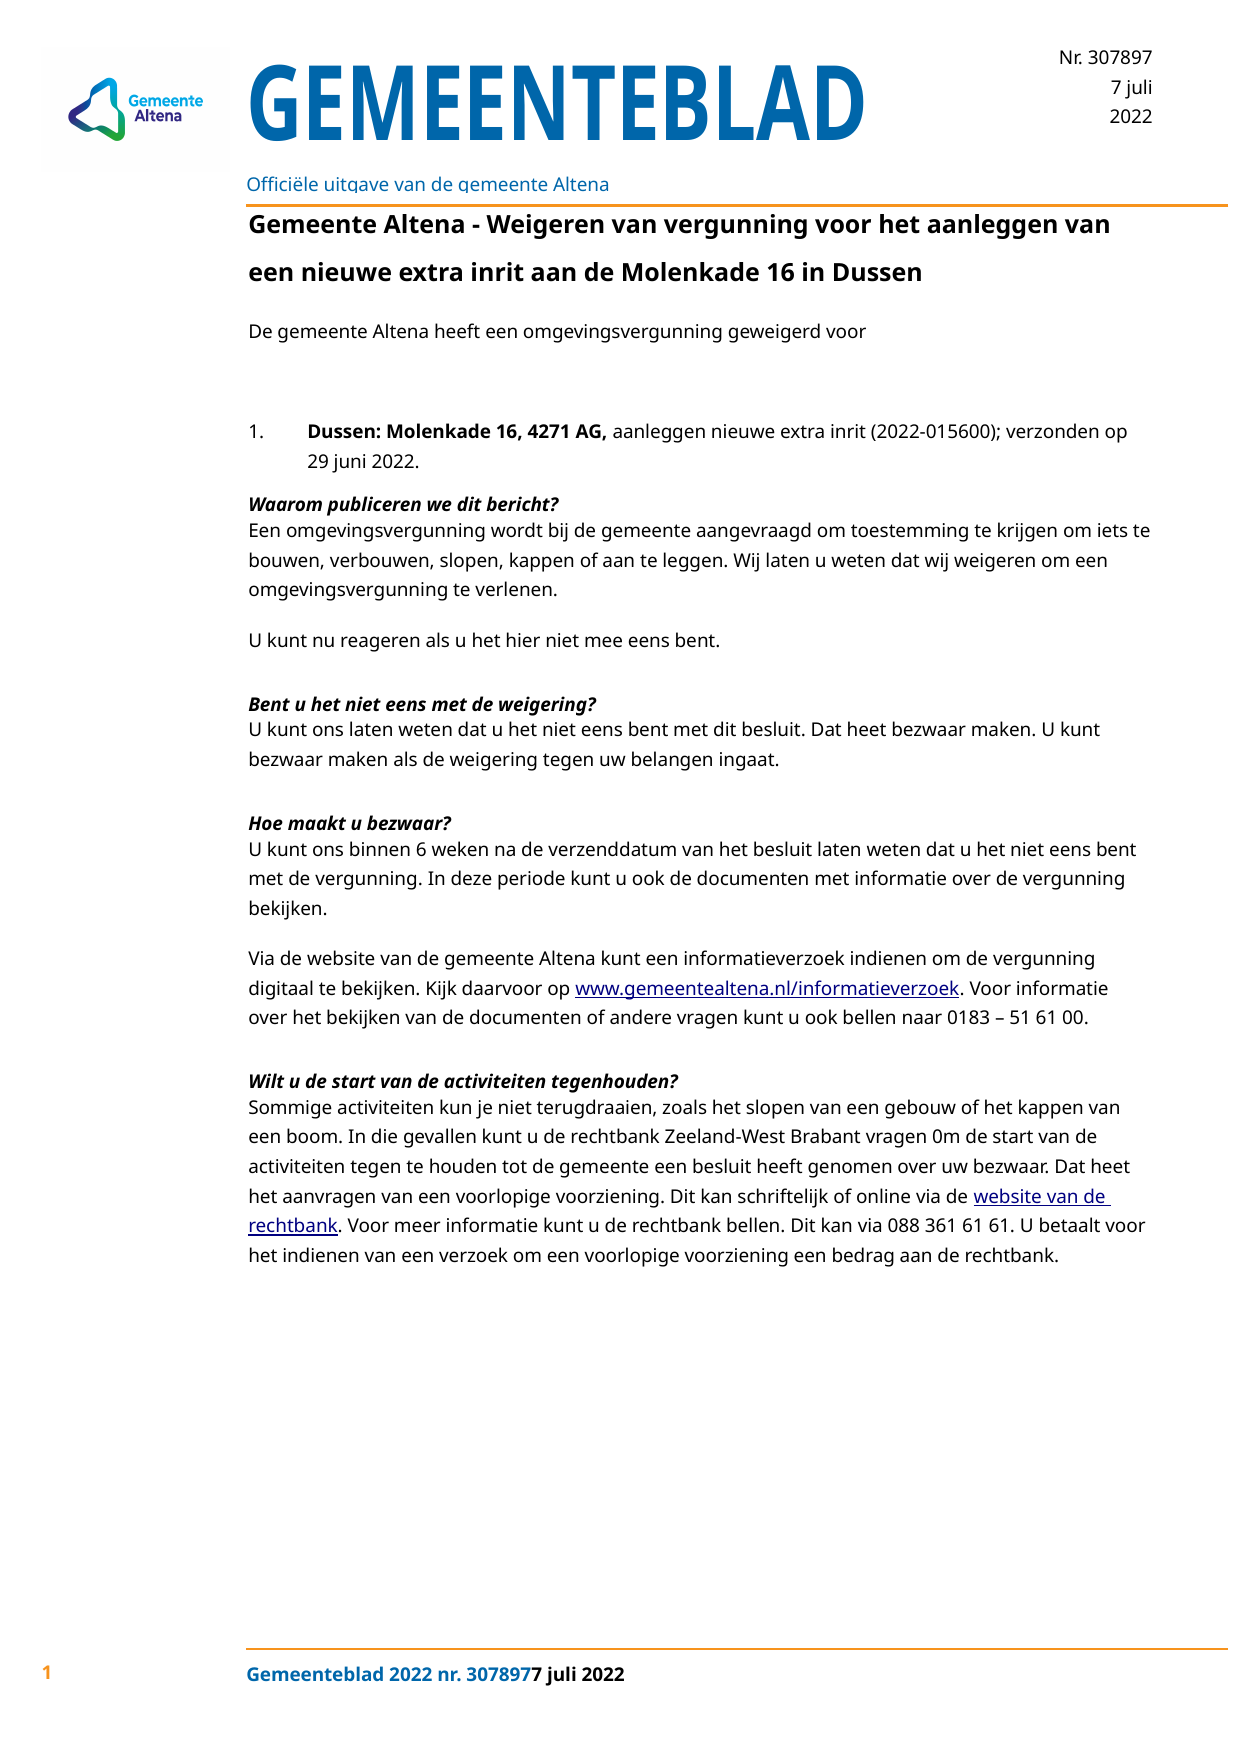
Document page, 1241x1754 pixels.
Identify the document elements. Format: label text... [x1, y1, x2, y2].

text Wilt u de start van de activiteiten tegenhouden? [248, 1068, 1152, 1094]
text Een omgevingsvergunning wordt bij de gemeente aangevraagd om toestemming te krijgen om iets te bouwen, verbouwen, slopen, kappen of aan te leggen. Wij laten u weten dat wij weigeren om een omgevingsvergunning te verlenen. [248, 517, 1152, 602]
picture [41, 47, 231, 172]
text Via de website van de gemeente Altena kunt een informatieverzoek indienen om de vergunning digitaal te bekijken. Kijk daarvoor op www.gemeentealtena.nl/informatieverzoek. Voor informatie over het bekijken van de documenten of andere vragen kunt u ook bellen naar 0183 – 51 61 00. [248, 945, 1152, 1030]
text U kunt nu reageren als u het hier niet mee eens bent. [248, 627, 1152, 652]
text Sommige activiteiten kun je niet terugdraaien, zoals het slopen van een gebouw of het kappen van een boom. In die gevallen kunt u de rechtbank Zeeland-West Brabant vragen 0m de start van de activiteiten tegen te houden tot de gemeente een besluit heeft genomen over uw bezwaar. Dat heet het aanvragen van een voorlopige voorziening. Dit kan schriftelijk of online via de website van de rechtbank. Voor meer informatie kunt u de rechtbank bellen. Dit kan via 088 361 61 61. U betaalt voor het indienen van een verzoek om een voorlopige voorziening een bedrag aan de rechtbank. [248, 1094, 1152, 1268]
text Gemeente Altena - Weigeren van vergunning voor het aanleggen van een nieuwe extra inrit aan de Molenkade 16 in Dussen [248, 207, 1152, 288]
text Hoe maakt u bezwaar? [248, 810, 1152, 836]
text U kunt ons binnen 6 weken na de verzenddatum van het besluit laten weten dat u het niet eens bent met de vergunning. In deze periode kunt u ook de documenten met informatie over de vergunning bekijken. [248, 836, 1152, 921]
text U kunt ons laten weten dat u het niet eens bent met dit besluit. Dat heet bezwaar maken. U kunt bezwaar maken als de weigering tegen uw belangen ingaat. [248, 716, 1152, 772]
text Waarom publiceren we dit bericht? [248, 491, 1152, 517]
list Dussen: Molenkade 16, 4271 AG, aanleggen nieuwe extra inrit (2022-015600); verzonden op 29 juni 2022. [248, 419, 1152, 474]
text De gemeente Altena heeft een omgevingsvergunning geweigerd voor [248, 318, 1152, 344]
text Bent u het niet eens met de weigering? [248, 691, 1152, 716]
